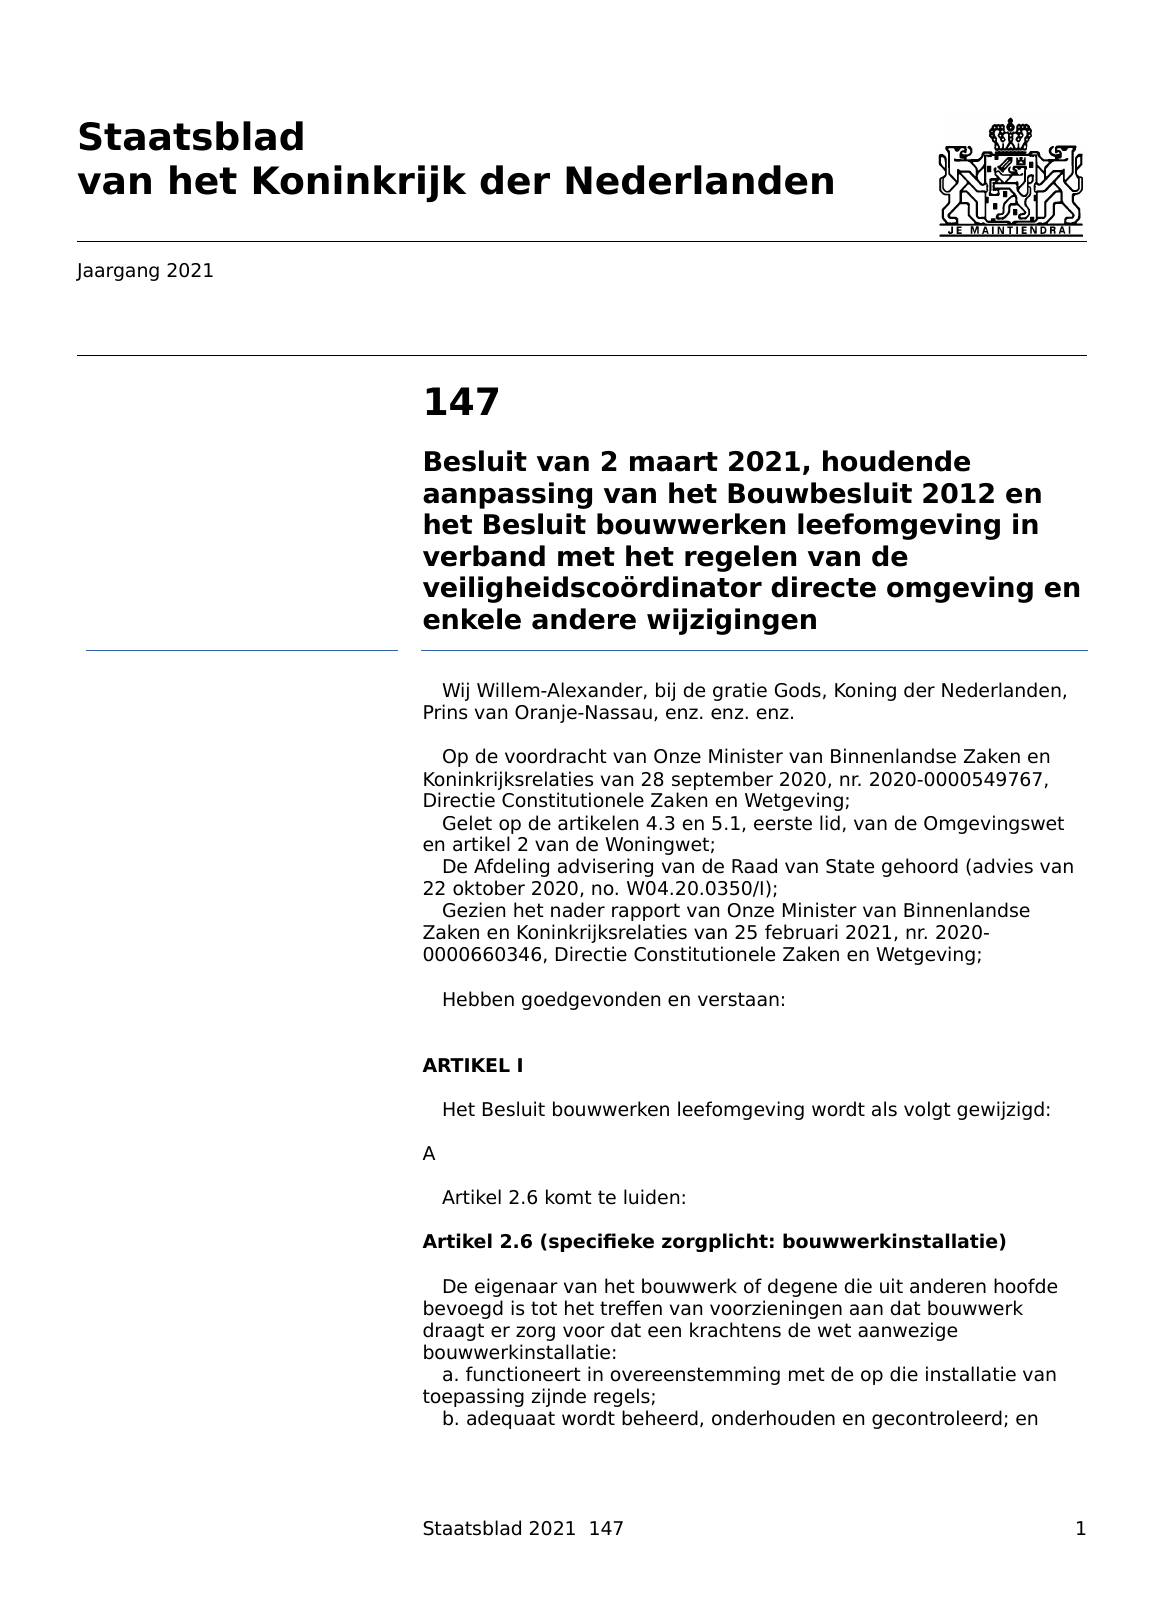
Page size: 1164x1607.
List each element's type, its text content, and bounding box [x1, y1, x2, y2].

text Op de voordracht van Onze Minister van Binnenlandse Zaken en Koninkrijksrelaties van 28 september 2020, nr. 2020-0000549767, Directie Constitutionele Zaken en Wetgeving; [422, 746, 1087, 812]
text A [422, 1143, 1087, 1165]
text Besluit van 2 maart 2021, houdende aanpassing van het Bouwbesluit 2012 en het Besluit bouwwerken leefomgeving in verband met het regelen van de veiligheidscoördinator directe omgeving en enkele andere wijzigingen [422, 447, 1087, 636]
text Wij Willem-Alexander, bij de gratie Gods, Koning der Nederlanden, Prins van Oranje-Nassau, enz. enz. enz. [422, 680, 1087, 724]
picture [936, 115, 1087, 240]
text b. adequaat wordt beheerd, onderhouden en gecontroleerd; en [422, 1407, 1087, 1429]
table_header Staatsblad van het Koninkrijk der Nederlanden [77, 100, 886, 241]
text De eigenaar van het bouwwerk of degene die uit anderen hoofde bevoegd is tot het treffen van voorzieningen aan dat bouwwerk draagt er zorg voor dat een krachtens de wet aanwezige bouwwerkinstallatie: [422, 1276, 1087, 1363]
text Gelet op de artikelen 4.3 en 5.1, eerste lid, van de Omgevingswet en artikel 2 van de Woningwet; [422, 812, 1087, 856]
text Artikel 2.6 komt te luiden: [422, 1187, 1087, 1209]
text a. functioneert in overeenstemming met de op die installatie van toepassing zijnde regels; [422, 1363, 1087, 1407]
text Gezien het nader rapport van Onze Minister van Binnenlandse Zaken en Koninkrijksrelaties van 25 februari 2021, nr. 2020-0000660346, Directie Constitutionele Zaken en Wetgeving; [422, 900, 1087, 966]
table_cell Jaargang 2021 [77, 242, 1087, 355]
text Hebben goedgevonden en verstaan: [422, 988, 1087, 1010]
text De Afdeling advisering van de Raad van State gehoord (advies van 22 oktober 2020, no. W04.20.0350/I); [422, 856, 1087, 900]
subtitle ARTIKEL I [422, 1055, 1087, 1077]
subtitle 147 [422, 381, 1087, 424]
subtitle Artikel 2.6 (specifieke zorgplicht: bouwwerkinstallatie) [422, 1231, 1087, 1253]
text Het Besluit bouwwerken leefomgeving wordt als volgt gewijzigd: [422, 1099, 1087, 1121]
table_header [886, 100, 1087, 241]
